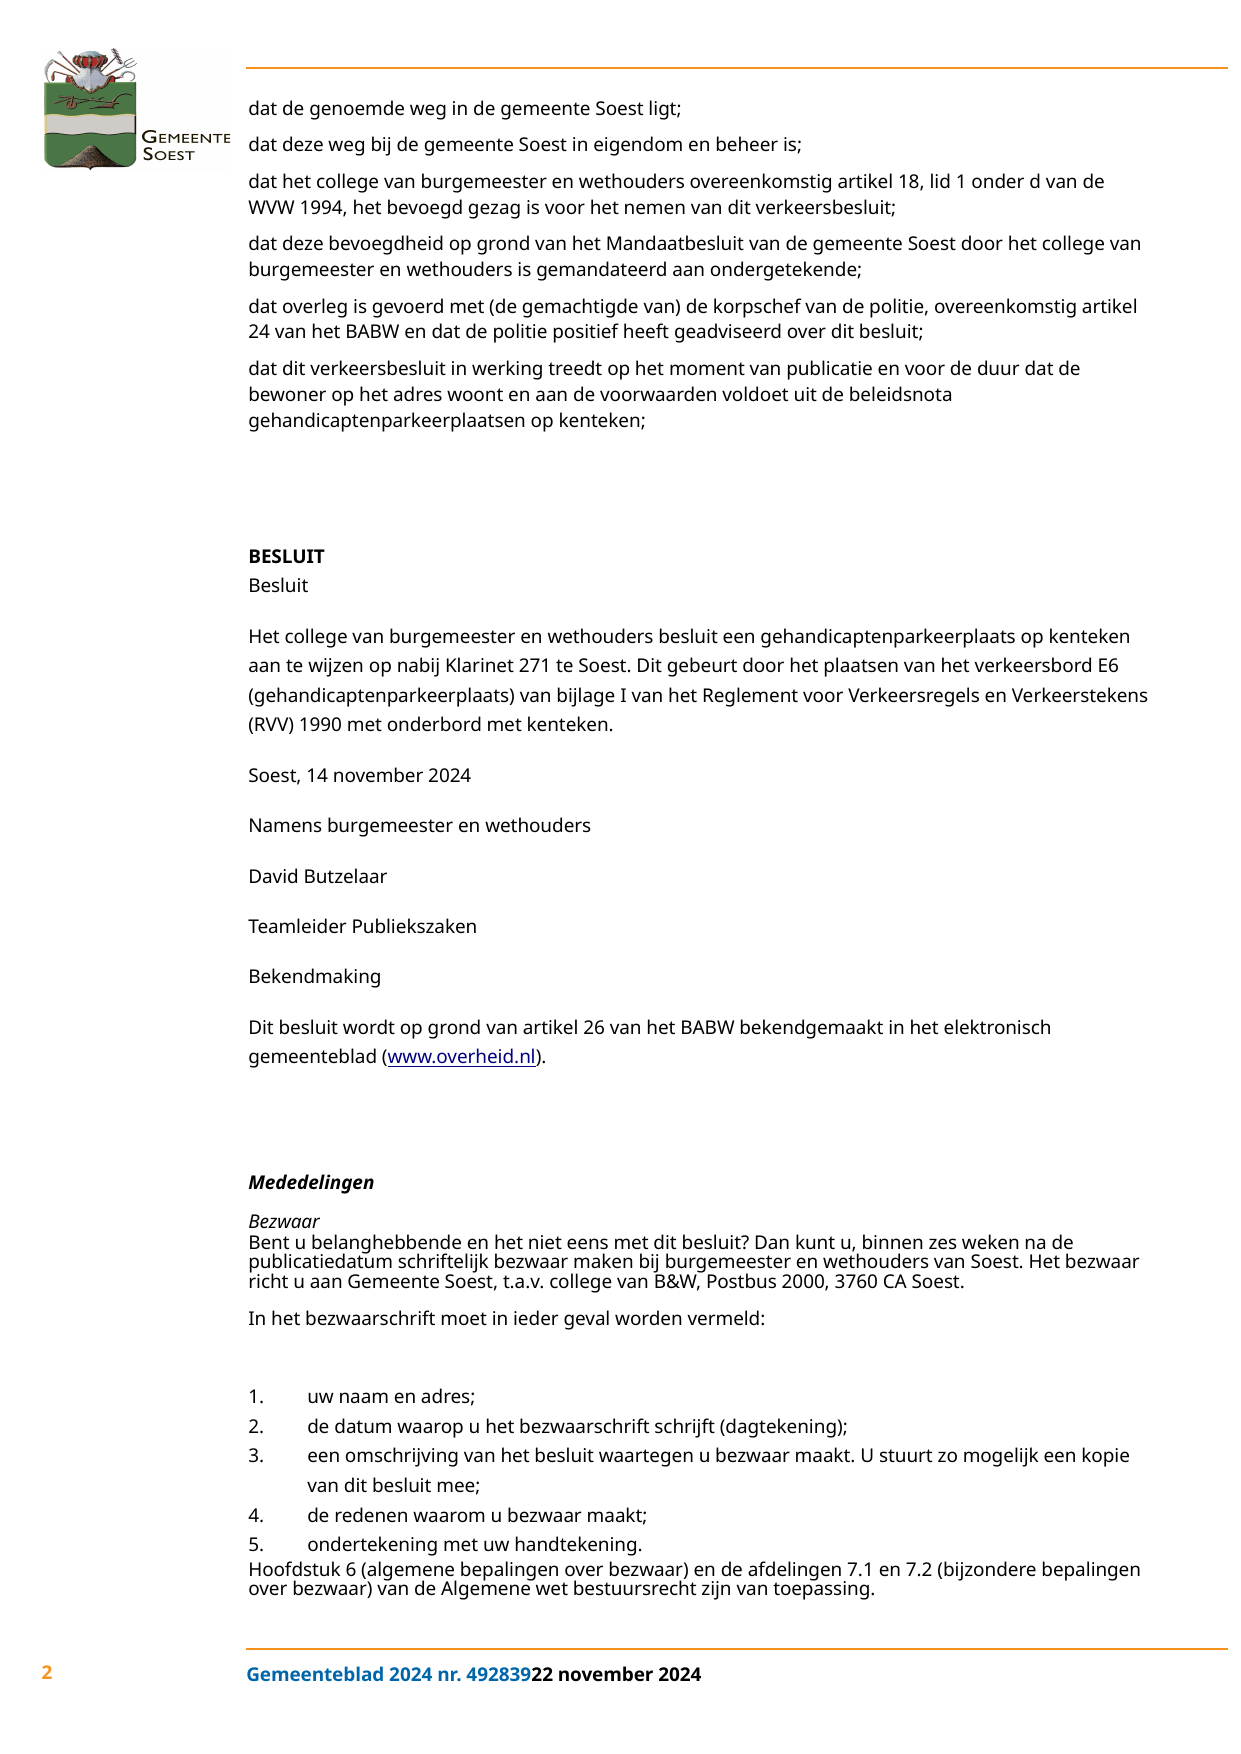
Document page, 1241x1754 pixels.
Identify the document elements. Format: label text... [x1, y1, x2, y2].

text BESLUIT [248, 543, 1152, 568]
list ondertekening met uw handtekening. [248, 1531, 1152, 1557]
list een omschrijving van het besluit waartegen u bezwaar maakt. U stuurt zo mogelijk een kopie van dit besluit mee; [248, 1443, 1152, 1498]
text Mededelingen [248, 1169, 1152, 1195]
text Soest, 14 november 2024 [248, 762, 1152, 788]
picture [41, 47, 231, 172]
text Namens burgemeester en wethouders [248, 812, 1152, 838]
list de redenen waarom u bezwaar maakt; [248, 1502, 1152, 1528]
text Besluit [248, 572, 1152, 598]
text dat de genoemde weg in de gemeente Soest ligt; [248, 95, 1152, 121]
text Het college van burgemeester en wethouders besluit een gehandicaptenparkeerplaats op kenteken aan te wijzen op nabij Klarinet 271 te Soest. Dit gebeurt door het plaatsen van het verkeersbord E6 (gehandicaptenparkeerplaats) van bijlage I van het Reglement voor Verkeersregels en Verkeerstekens (RVV) 1990 met onderbord met kenteken. [248, 623, 1152, 737]
text dat deze weg bij de gemeente Soest in eigendom en beheer is; [248, 131, 1152, 157]
list de datum waarop u het bezwaarschrift schrijft (dagtekening); [248, 1413, 1152, 1439]
text dat het college van burgemeester en wethouders overeenkomstig artikel 18, lid 1 onder d van de WVW 1994, het bevoegd gezag is voor het nemen van dit verkeersbesluit; [248, 168, 1152, 219]
text Bent u belanghebbende en het niet eens met dit besluit? Dan kunt u, binnen zes weken na de publicatiedatum schriftelijk bezwaar maken bij burgemeester en wethouders van Soest. Het bezwaar richt u aan Gemeente Soest, t.a.v. college van B&W, Postbus 2000, 3760 CA Soest. [248, 1234, 1152, 1292]
text David Butzelaar [248, 863, 1152, 888]
text Bekendmaking [248, 964, 1152, 989]
text dat dit verkeersbesluit in werking treedt op het moment van publicatie en voor de duur dat de bewoner op het adres woont en aan de voorwaarden voldoet uit de beleidsnota gehandicaptenparkeerplaatsen op kenteken; [248, 355, 1152, 432]
list uw naam en adres; [248, 1383, 1152, 1409]
text Bezwaar [248, 1208, 1152, 1234]
text dat overleg is gevoerd met (de gemachtigde van) de korpschef van de politie, overeenkomstig artikel 24 van het BABW en dat de politie positief heeft geadviseerd over dit besluit; [248, 293, 1152, 344]
text Teamleider Publiekszaken [248, 913, 1152, 939]
text In het bezwaarschrift moet in ieder geval worden vermeld: [248, 1309, 1152, 1329]
text Hoofdstuk 6 (algemene bepalingen over bezwaar) en de afdelingen 7.1 en 7.2 (bijzondere bepalingen over bezwaar) van de Algemene wet bestuursrecht zijn van toepassing. [248, 1561, 1152, 1599]
text Dit besluit wordt op grond van artikel 26 van het BABW bekendgemaakt in het elektronisch gemeenteblad (www.overheid.nl). [248, 1014, 1152, 1069]
text dat deze bevoegdheid op grond van het Mandaatbesluit van de gemeente Soest door het college van burgemeester en wethouders is gemandateerd aan ondergetekende; [248, 231, 1152, 282]
